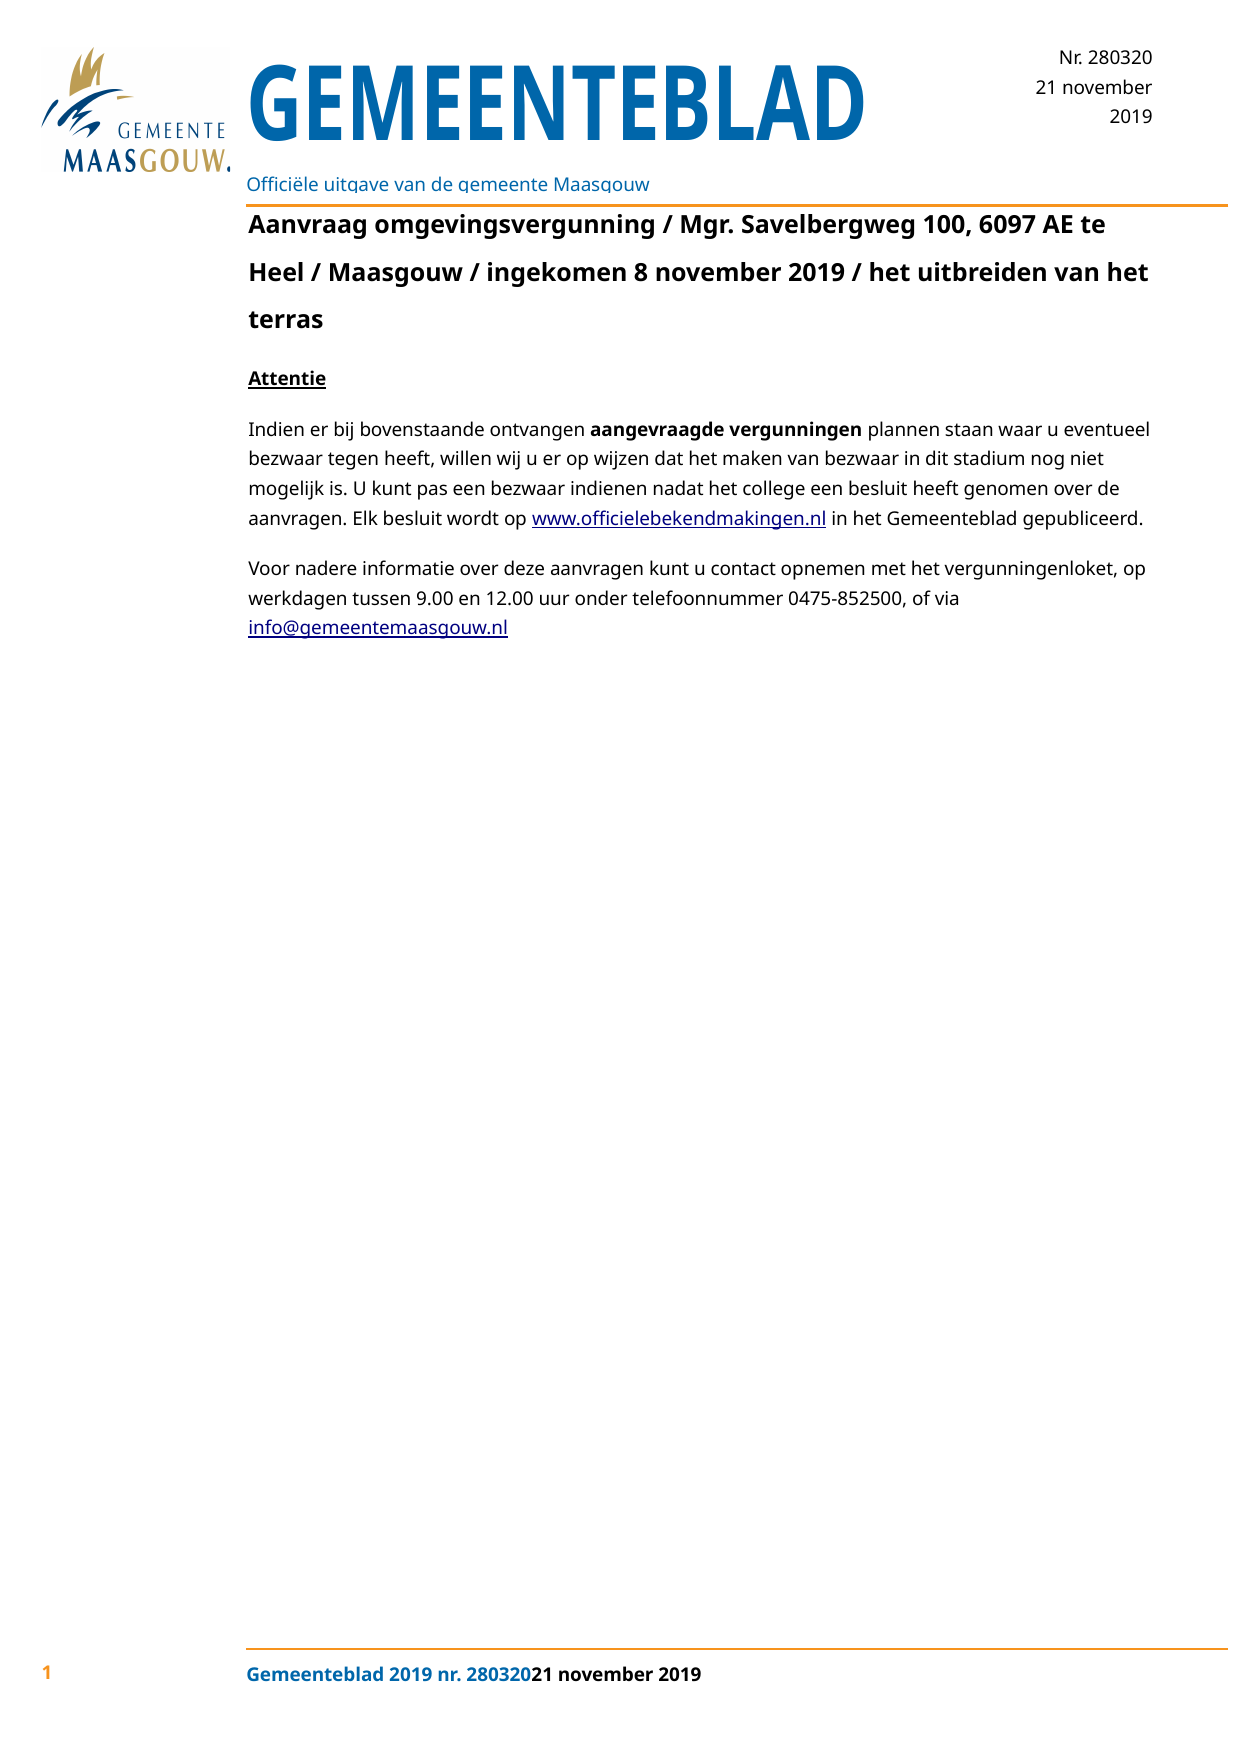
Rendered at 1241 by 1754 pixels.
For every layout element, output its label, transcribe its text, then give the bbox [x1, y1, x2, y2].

text Voor nadere informatie over deze aanvragen kunt u contact opnemen met het vergunningenloket, op werkdagen tussen 9.00 en 12.00 uur onder telefoonnummer 0475-852500, of via info@gemeentemaasgouw.nl [248, 555, 1152, 640]
text Aanvraag omgevingsvergunning / Mgr. Savelbergweg 100, 6097 AE te Heel / Maasgouw / ingekomen 8 november 2019 / het uitbreiden van het terras [248, 207, 1152, 336]
text Attentie [248, 366, 1152, 391]
picture [41, 47, 231, 172]
text Indien er bij bovenstaande ontvangen aangevraagde vergunningen plannen staan waar u eventueel bezwaar tegen heeft, willen wij u er op wijzen dat het maken van bezwaar in dit stadium nog niet mogelijk is. U kunt pas een bezwaar indienen nadat het college een besluit heeft genomen over de aanvragen. Elk besluit wordt op www.officielebekendmakingen.nl in het Gemeenteblad gepubliceerd. [248, 416, 1152, 530]
